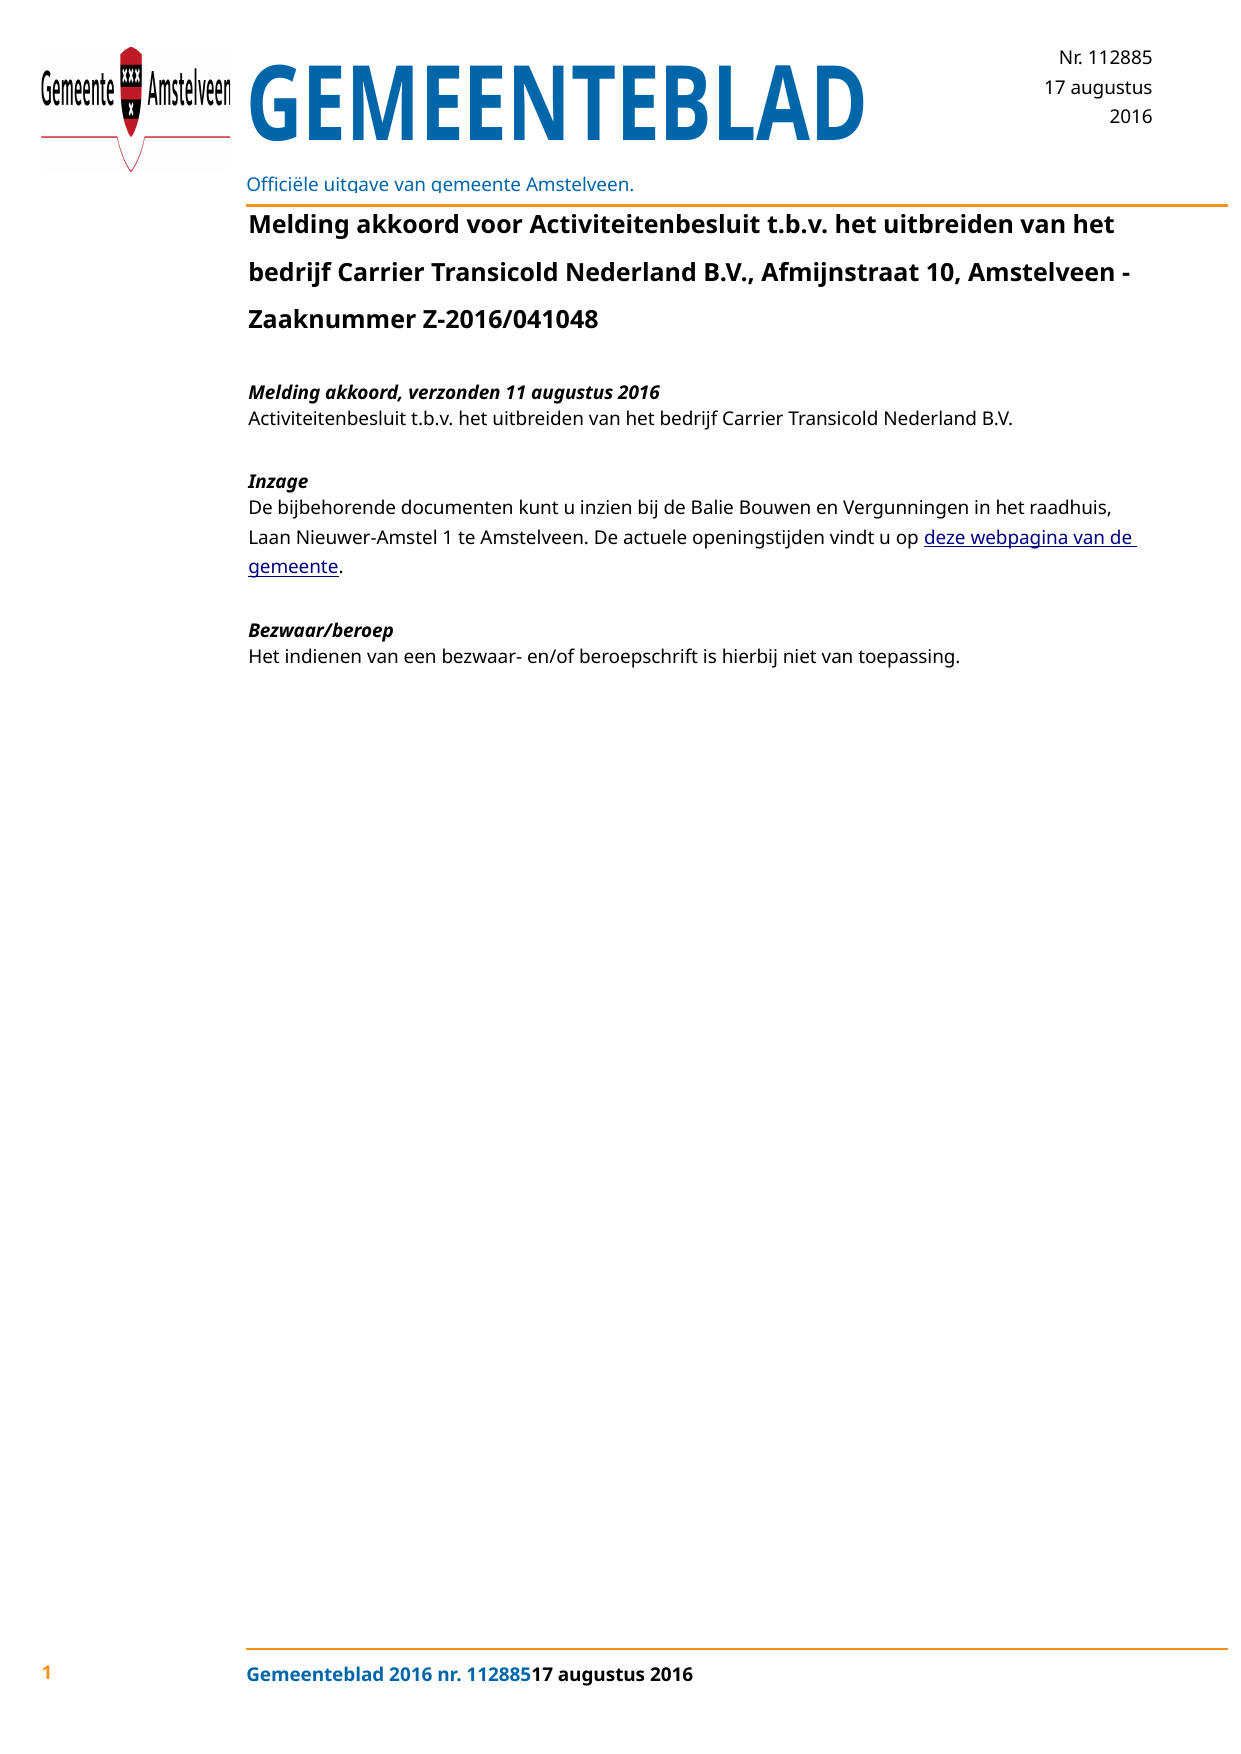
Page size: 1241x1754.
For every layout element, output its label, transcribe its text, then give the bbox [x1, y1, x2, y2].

text Het indienen van een bezwaar- en/of beroepschrift is hierbij niet van toepassing. [248, 643, 1152, 669]
text Bezwaar/beroep [248, 618, 1152, 643]
text Melding akkoord, verzonden 11 augustus 2016 [248, 379, 1152, 405]
text Activiteitenbesluit t.b.v. het uitbreiden van het bedrijf Carrier Transicold Nederland B.V. [248, 405, 1152, 431]
text Melding akkoord voor Activiteitenbesluit t.b.v. het uitbreiden van het bedrijf Carrier Transicold Nederland B.V., Afmijnstraat 10, Amstelveen - Zaaknummer Z-2016/041048 [248, 207, 1152, 336]
text De bijbehorende documenten kunt u inzien bij de Balie Bouwen en Vergunningen in het raadhuis, Laan Nieuwer-Amstel 1 te Amstelveen. De actuele openingstijden vindt u op deze webpagina van de gemeente. [248, 494, 1152, 579]
text Inzage [248, 469, 1152, 494]
picture [41, 47, 231, 172]
